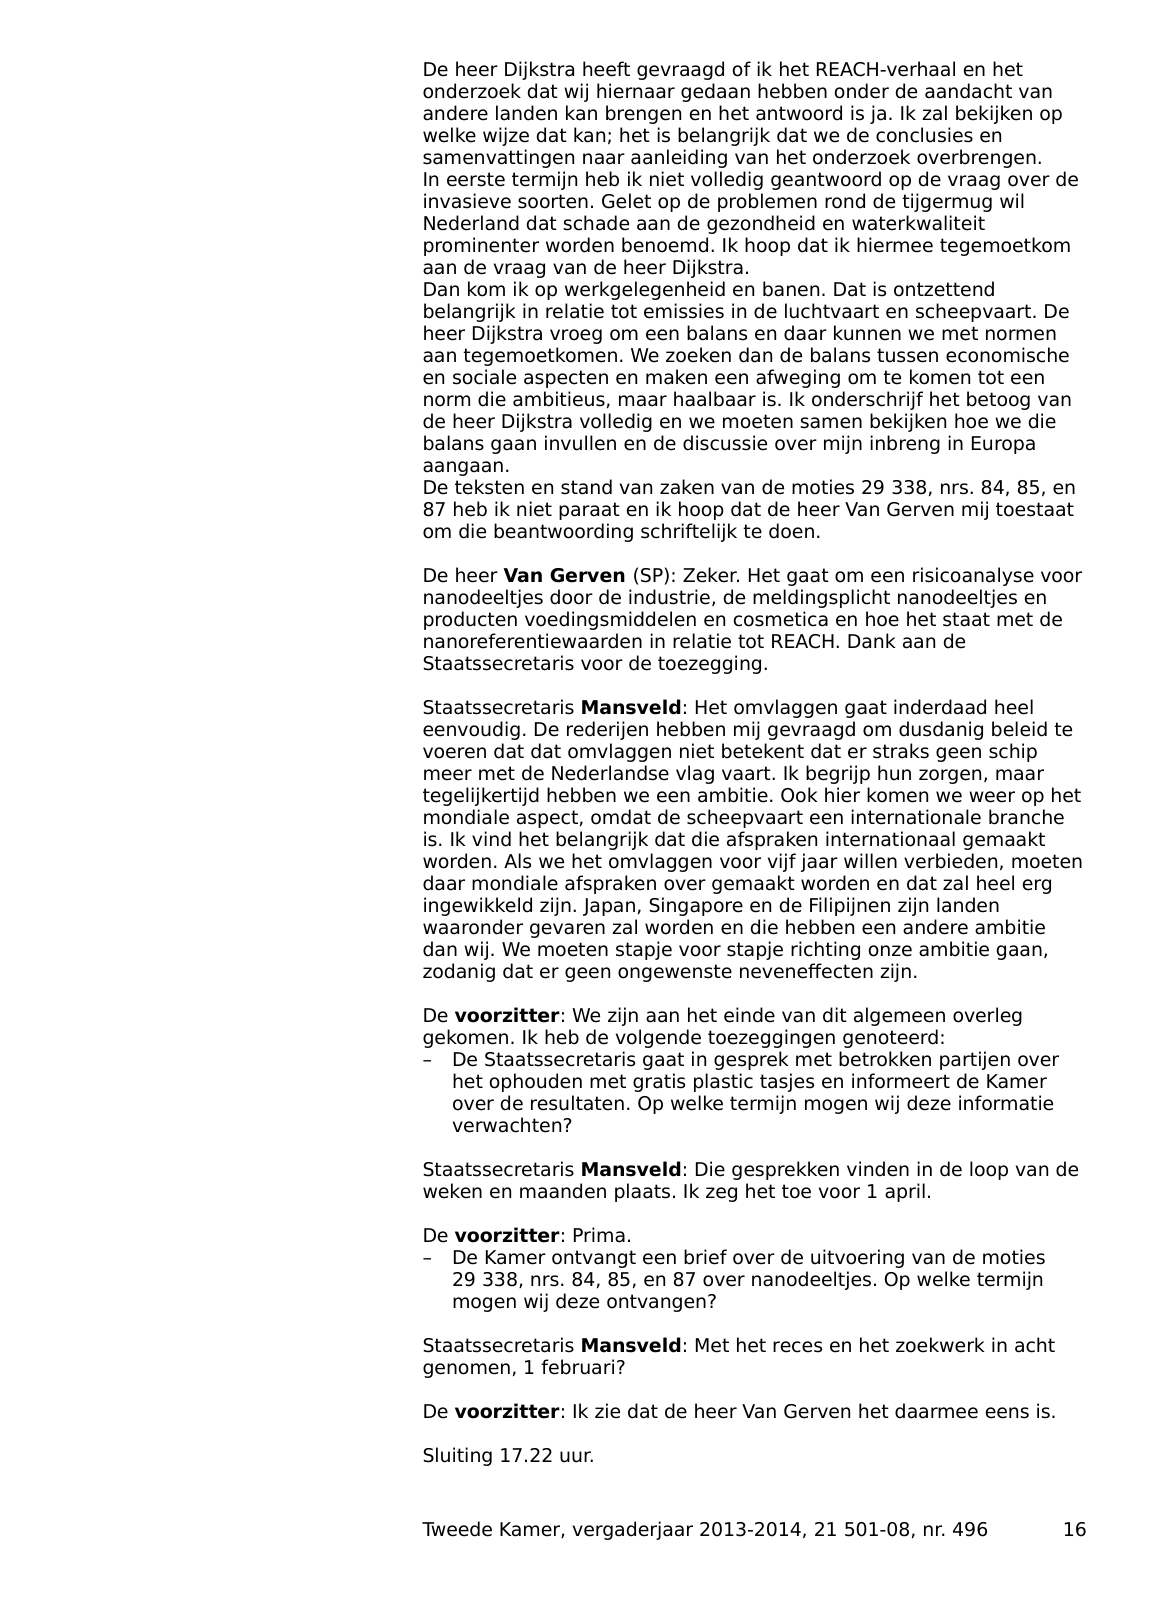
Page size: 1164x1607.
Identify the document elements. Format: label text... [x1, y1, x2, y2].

text Staatssecretaris Mansveld: Met het reces en het zoekwerk in acht genomen, 1 februari? [422, 1335, 1087, 1379]
text – De Staatssecretaris gaat in gesprek met betrokken partijen over het ophouden met gratis plastic tasjes en informeert de Kamer over de resultaten. Op welke termijn mogen wij deze informatie verwachten? [422, 1049, 1087, 1137]
text Staatssecretaris Mansveld: Het omvlaggen gaat inderdaad heel eenvoudig. De rederijen hebben mij gevraagd om dusdanig beleid te voeren dat dat omvlaggen niet betekent dat er straks geen schip meer met de Nederlandse vlag vaart. Ik begrijp hun zorgen, maar tegelijkertijd hebben we een ambitie. Ook hier komen we weer op het mondiale aspect, omdat de scheepvaart een internationale branche is. Ik vind het belangrijk dat die afspraken internationaal gemaakt worden. Als we het omvlaggen voor vijf jaar willen verbieden, moeten daar mondiale afspraken over gemaakt worden en dat zal heel erg ingewikkeld zijn. Japan, Singapore en de Filipijnen zijn landen waaronder gevaren zal worden en die hebben een andere ambitie dan wij. We moeten stapje voor stapje richting onze ambitie gaan, zodanig dat er geen ongewenste neveneffecten zijn. [422, 697, 1087, 983]
text De heer Van Gerven (SP): Zeker. Het gaat om een risicoanalyse voor nanodeeltjes door de industrie, de meldingsplicht nanodeeltjes en producten voedingsmiddelen en cosmetica en hoe het staat met de nanoreferentiewaarden in relatie tot REACH. Dank aan de Staatssecretaris voor de toezegging. [422, 565, 1087, 675]
text De voorzitter: We zijn aan het einde van dit algemeen overleg gekomen. Ik heb de volgende toezeggingen genoteerd: [422, 1005, 1087, 1049]
text Sluiting 17.22 uur. [422, 1445, 1087, 1467]
text De heer Dijkstra heeft gevraagd of ik het REACH-verhaal en het onderzoek dat wij hiernaar gedaan hebben onder de aandacht van andere landen kan brengen en het antwoord is ja. Ik zal bekijken op welke wijze dat kan; het is belangrijk dat we de conclusies en samenvattingen naar aanleiding van het onderzoek overbrengen. [422, 59, 1087, 169]
text De teksten en stand van zaken van de moties 29 338, nrs. 84, 85, en 87 heb ik niet paraat en ik hoop dat de heer Van Gerven mij toestaat om die beantwoording schriftelijk te doen. [422, 477, 1087, 543]
text – De Kamer ontvangt een brief over de uitvoering van de moties 29 338, nrs. 84, 85, en 87 over nanodeeltjes. Op welke termijn mogen wij deze ontvangen? [422, 1247, 1087, 1313]
text Staatssecretaris Mansveld: Die gesprekken vinden in de loop van de weken en maanden plaats. Ik zeg het toe voor 1 april. [422, 1159, 1087, 1203]
text De voorzitter: Ik zie dat de heer Van Gerven het daarmee eens is. [422, 1401, 1087, 1423]
text De voorzitter: Prima. [422, 1225, 1087, 1247]
text In eerste termijn heb ik niet volledig geantwoord op de vraag over de invasieve soorten. Gelet op de problemen rond de tijgermug wil Nederland dat schade aan de gezondheid en waterkwaliteit prominenter worden benoemd. Ik hoop dat ik hiermee tegemoetkom aan de vraag van de heer Dijkstra. [422, 169, 1087, 279]
text Dan kom ik op werkgelegenheid en banen. Dat is ontzettend belangrijk in relatie tot emissies in de luchtvaart en scheepvaart. De heer Dijkstra vroeg om een balans en daar kunnen we met normen aan tegemoetkomen. We zoeken dan de balans tussen economische en sociale aspecten en maken een afweging om te komen tot een norm die ambitieus, maar haalbaar is. Ik onderschrijf het betoog van de heer Dijkstra volledig en we moeten samen bekijken hoe we die balans gaan invullen en de discussie over mijn inbreng in Europa aangaan. [422, 279, 1087, 477]
